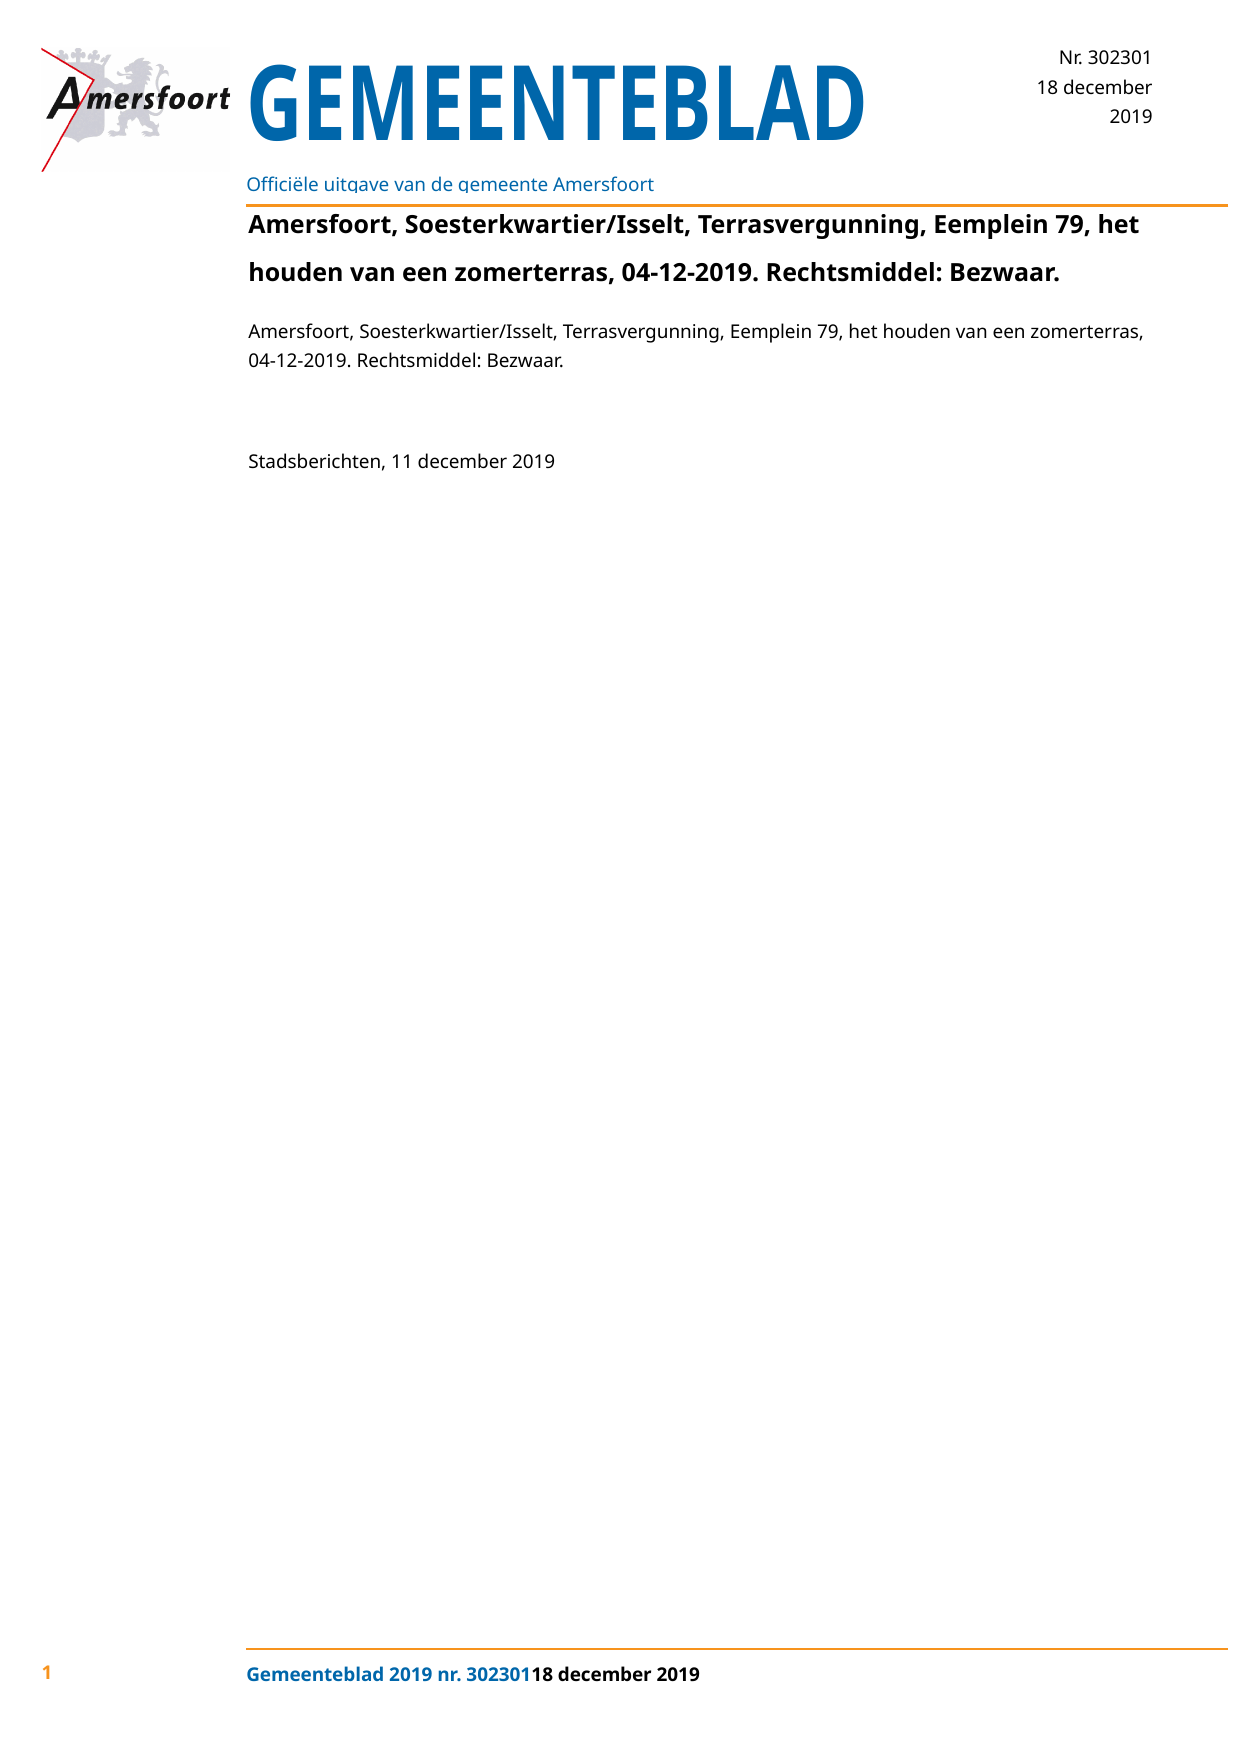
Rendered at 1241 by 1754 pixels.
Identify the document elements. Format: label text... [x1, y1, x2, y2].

text Stadsberichten, 11 december 2019 [248, 448, 1152, 474]
text Amersfoort, Soesterkwartier/Isselt, Terrasvergunning, Eemplein 79, het houden van een zomerterras, 04-12-2019. Rechtsmiddel: Bezwaar. [248, 207, 1152, 288]
text Amersfoort, Soesterkwartier/Isselt, Terrasvergunning, Eemplein 79, het houden van een zomerterras, 04-12-2019. Rechtsmiddel: Bezwaar. [248, 318, 1152, 373]
picture [41, 47, 231, 172]
